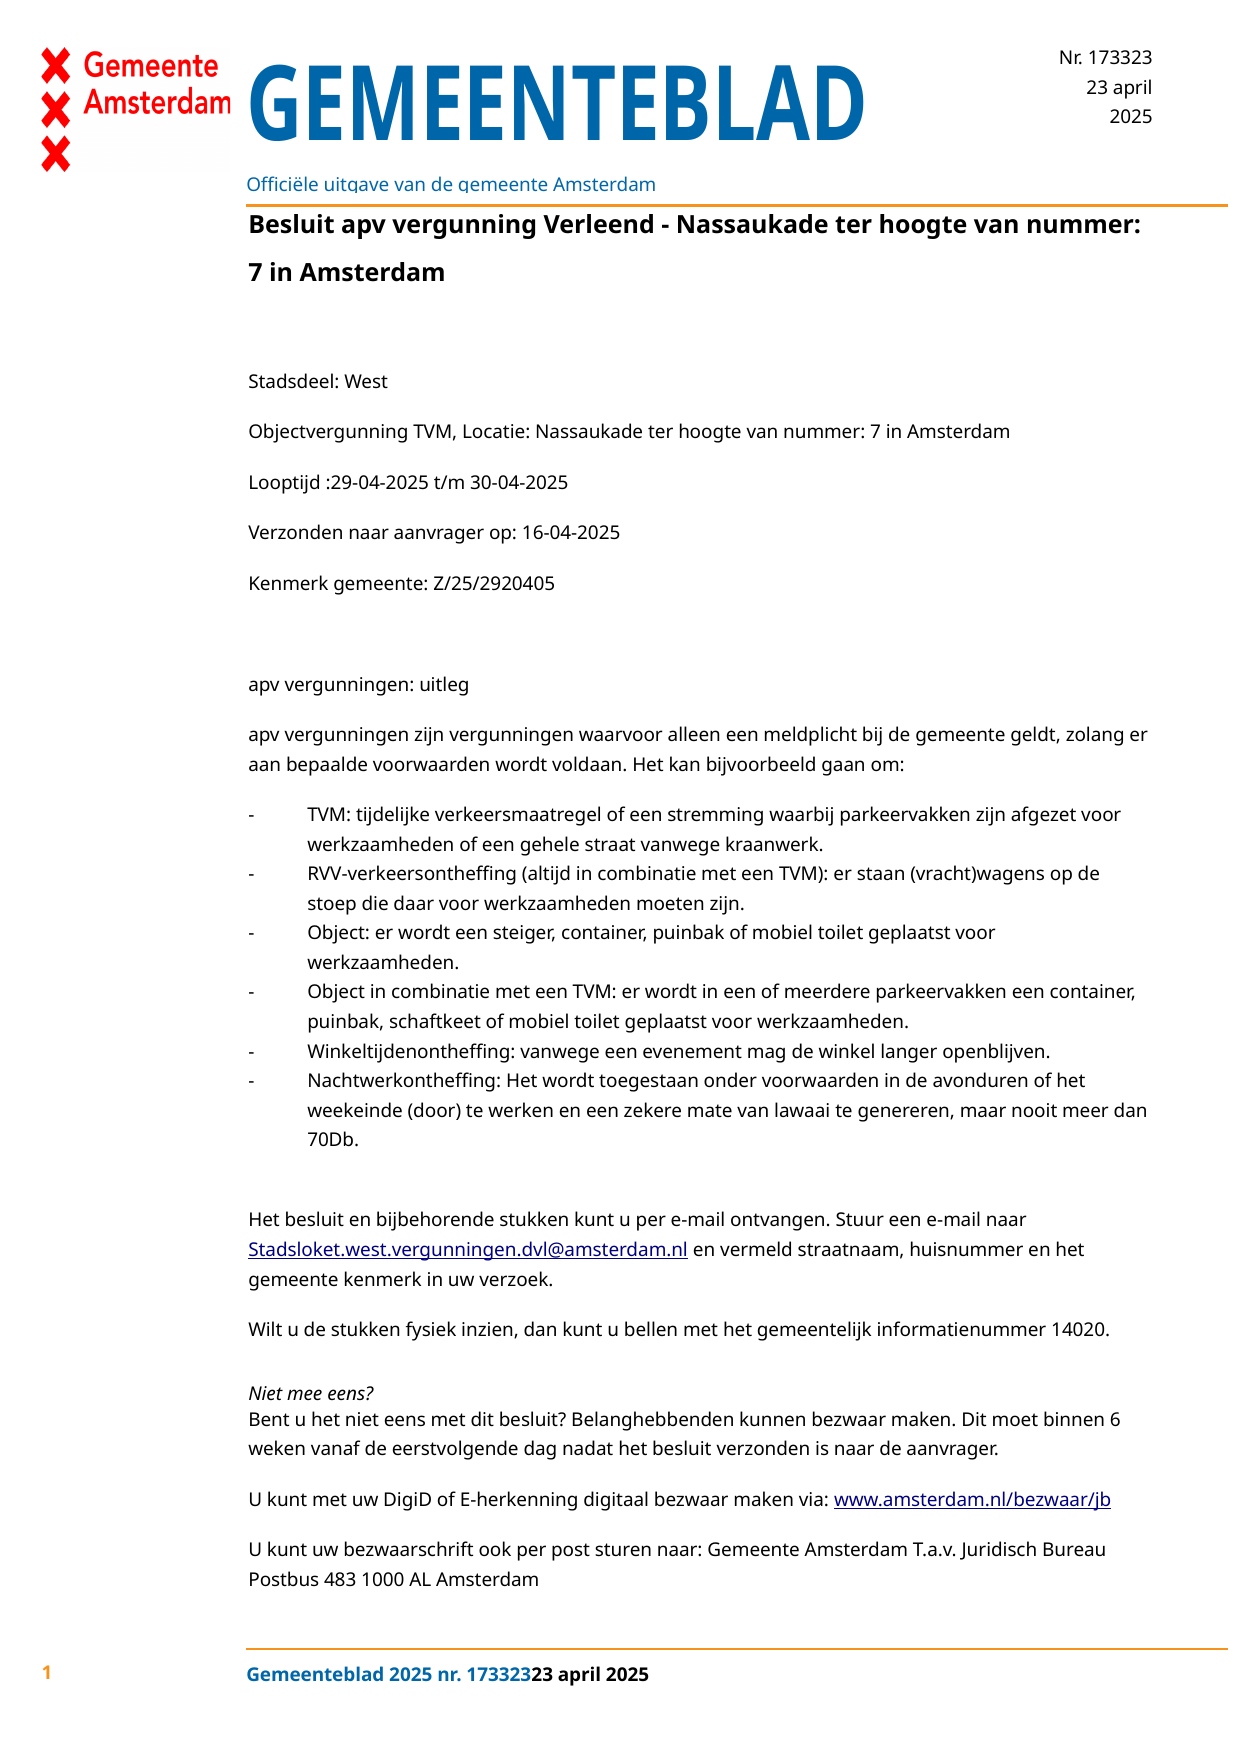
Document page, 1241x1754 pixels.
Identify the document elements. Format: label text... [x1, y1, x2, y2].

list Winkeltijdenontheffing: vanwege een evenement mag de winkel langer openblijven. [248, 1038, 1152, 1064]
text Stadsdeel: West [248, 368, 1152, 394]
text U kunt uw bezwaarschrift ook per post sturen naar: Gemeente Amsterdam T.a.v. Juridisch Bureau Postbus 483 1000 AL Amsterdam [248, 1536, 1152, 1592]
text Bent u het niet eens met dit besluit? Belanghebbenden kunnen bezwaar maken. Dit moet binnen 6 weken vanaf de eerstvolgende dag nadat het besluit verzonden is naar de aanvrager. [248, 1406, 1152, 1461]
picture [41, 47, 231, 172]
text Niet mee eens? [248, 1380, 1152, 1406]
list Object: er wordt een steiger, container, puinbak of mobiel toilet geplaatst voor werkzaamheden. [248, 919, 1152, 975]
text Het besluit en bijbehorende stukken kunt u per e-mail ontvangen. Stuur een e-mail naar Stadsloket.west.vergunningen.dvl@amsterdam.nl en vermeld straatnaam, huisnummer en het gemeente kenmerk in uw verzoek. [248, 1207, 1152, 1292]
text apv vergunningen zijn vergunningen waarvoor alleen een meldplicht bij de gemeente geldt, zolang er aan bepaalde voorwaarden wordt voldaan. Het kan bijvoorbeeld gaan om: [248, 721, 1152, 777]
list Object in combinatie met een TVM: er wordt in een of meerdere parkeervakken een container, puinbak, schaftkeet of mobiel toilet geplaatst voor werkzaamheden. [248, 979, 1152, 1034]
list Nachtwerkontheffing: Het wordt toegestaan onder voorwaarden in de avonduren of het weekeinde (door) te werken en een zekere mate van lawaai te genereren, maar nooit meer dan 70Db. [248, 1067, 1152, 1152]
text Besluit apv vergunning Verleend - Nassaukade ter hoogte van nummer: 7 in Amsterdam [248, 207, 1152, 288]
list RVV-verkeersontheffing (altijd in combinatie met een TVM): er staan (vracht)wagens op de stoep die daar voor werkzaamheden moeten zijn. [248, 860, 1152, 916]
text U kunt met uw DigiD of E-herkenning digitaal bezwaar maken via: www.amsterdam.nl/bezwaar/jb [248, 1486, 1152, 1512]
text Kenmerk gemeente: Z/25/2920405 [248, 570, 1152, 596]
text Wilt u de stukken fysiek inzien, dan kunt u bellen met het gemeentelijk informatienummer 14020. [248, 1316, 1152, 1342]
text Verzonden naar aanvrager op: 16-04-2025 [248, 519, 1152, 545]
text apv vergunningen: uitleg [248, 671, 1152, 697]
text Objectvergunning TVM, Locatie: Nassaukade ter hoogte van nummer: 7 in Amsterdam [248, 419, 1152, 444]
list TVM: tijdelijke verkeersmaatregel of een stremming waarbij parkeervakken zijn afgezet voor werkzaamheden of een gehele straat vanwege kraanwerk. [248, 801, 1152, 857]
text Looptijd :29-04-2025 t/m 30-04-2025 [248, 469, 1152, 495]
